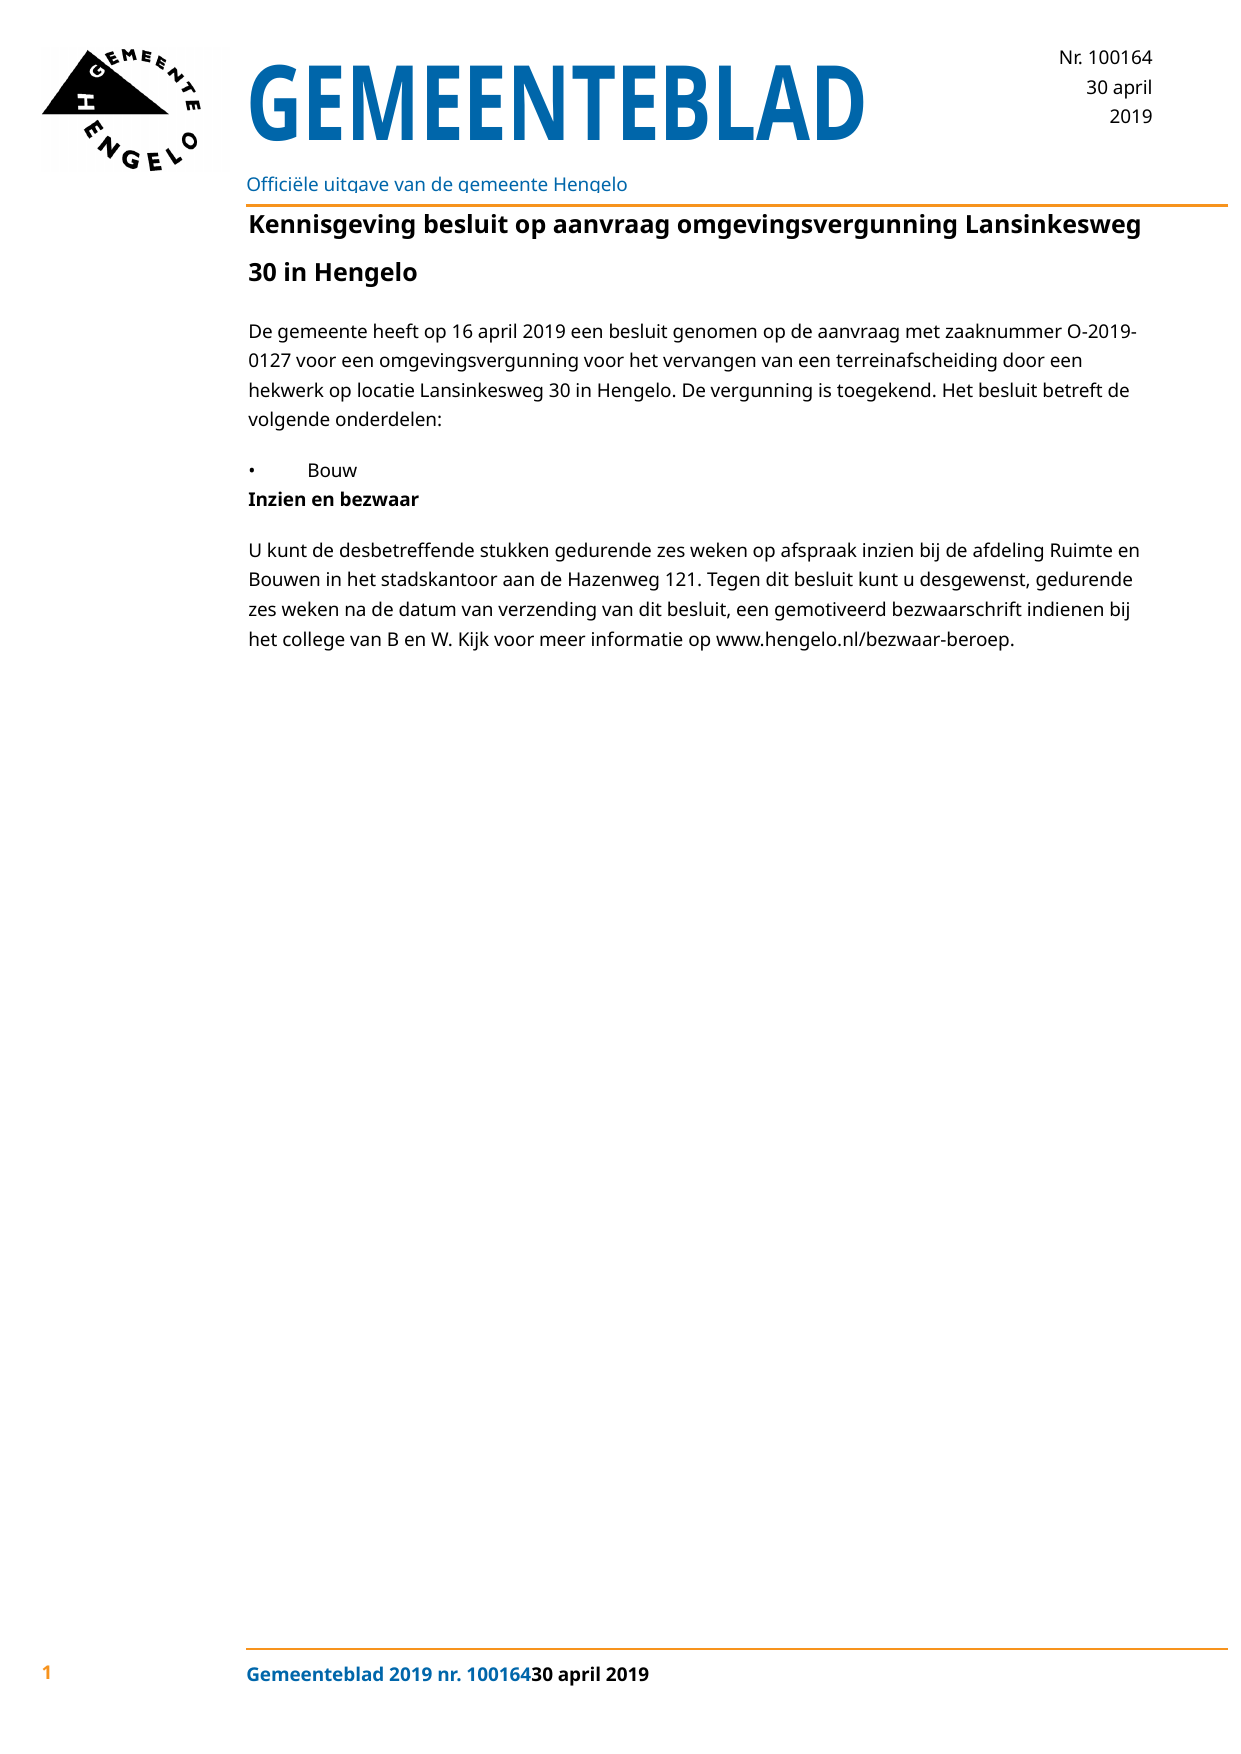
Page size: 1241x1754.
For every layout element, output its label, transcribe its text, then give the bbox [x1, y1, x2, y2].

text Inzien en bezwaar [248, 487, 1152, 512]
list Bouw [248, 457, 1152, 483]
text U kunt de desbetreffende stukken gedurende zes weken op afspraak inzien bij de afdeling Ruimte en Bouwen in het stadskantoor aan de Hazenweg 121. Tegen dit besluit kunt u desgewenst, gedurende zes weken na de datum van verzending van dit besluit, een gemotiveerd bezwaarschrift indienen bij het college van B en W. Kijk voor meer informatie op www.hengelo.nl/bezwaar-beroep. [248, 537, 1152, 652]
text De gemeente heeft op 16 april 2019 een besluit genomen op de aanvraag met zaaknummer O-2019-0127 voor een omgevingsvergunning voor het vervangen van een terreinafscheiding door een hekwerk op locatie Lansinkesweg 30 in Hengelo. De vergunning is toegekend. Het besluit betreft de volgende onderdelen: [248, 318, 1152, 432]
text Kennisgeving besluit op aanvraag omgevingsvergunning Lansinkesweg 30 in Hengelo [248, 207, 1152, 288]
picture [41, 47, 231, 172]
